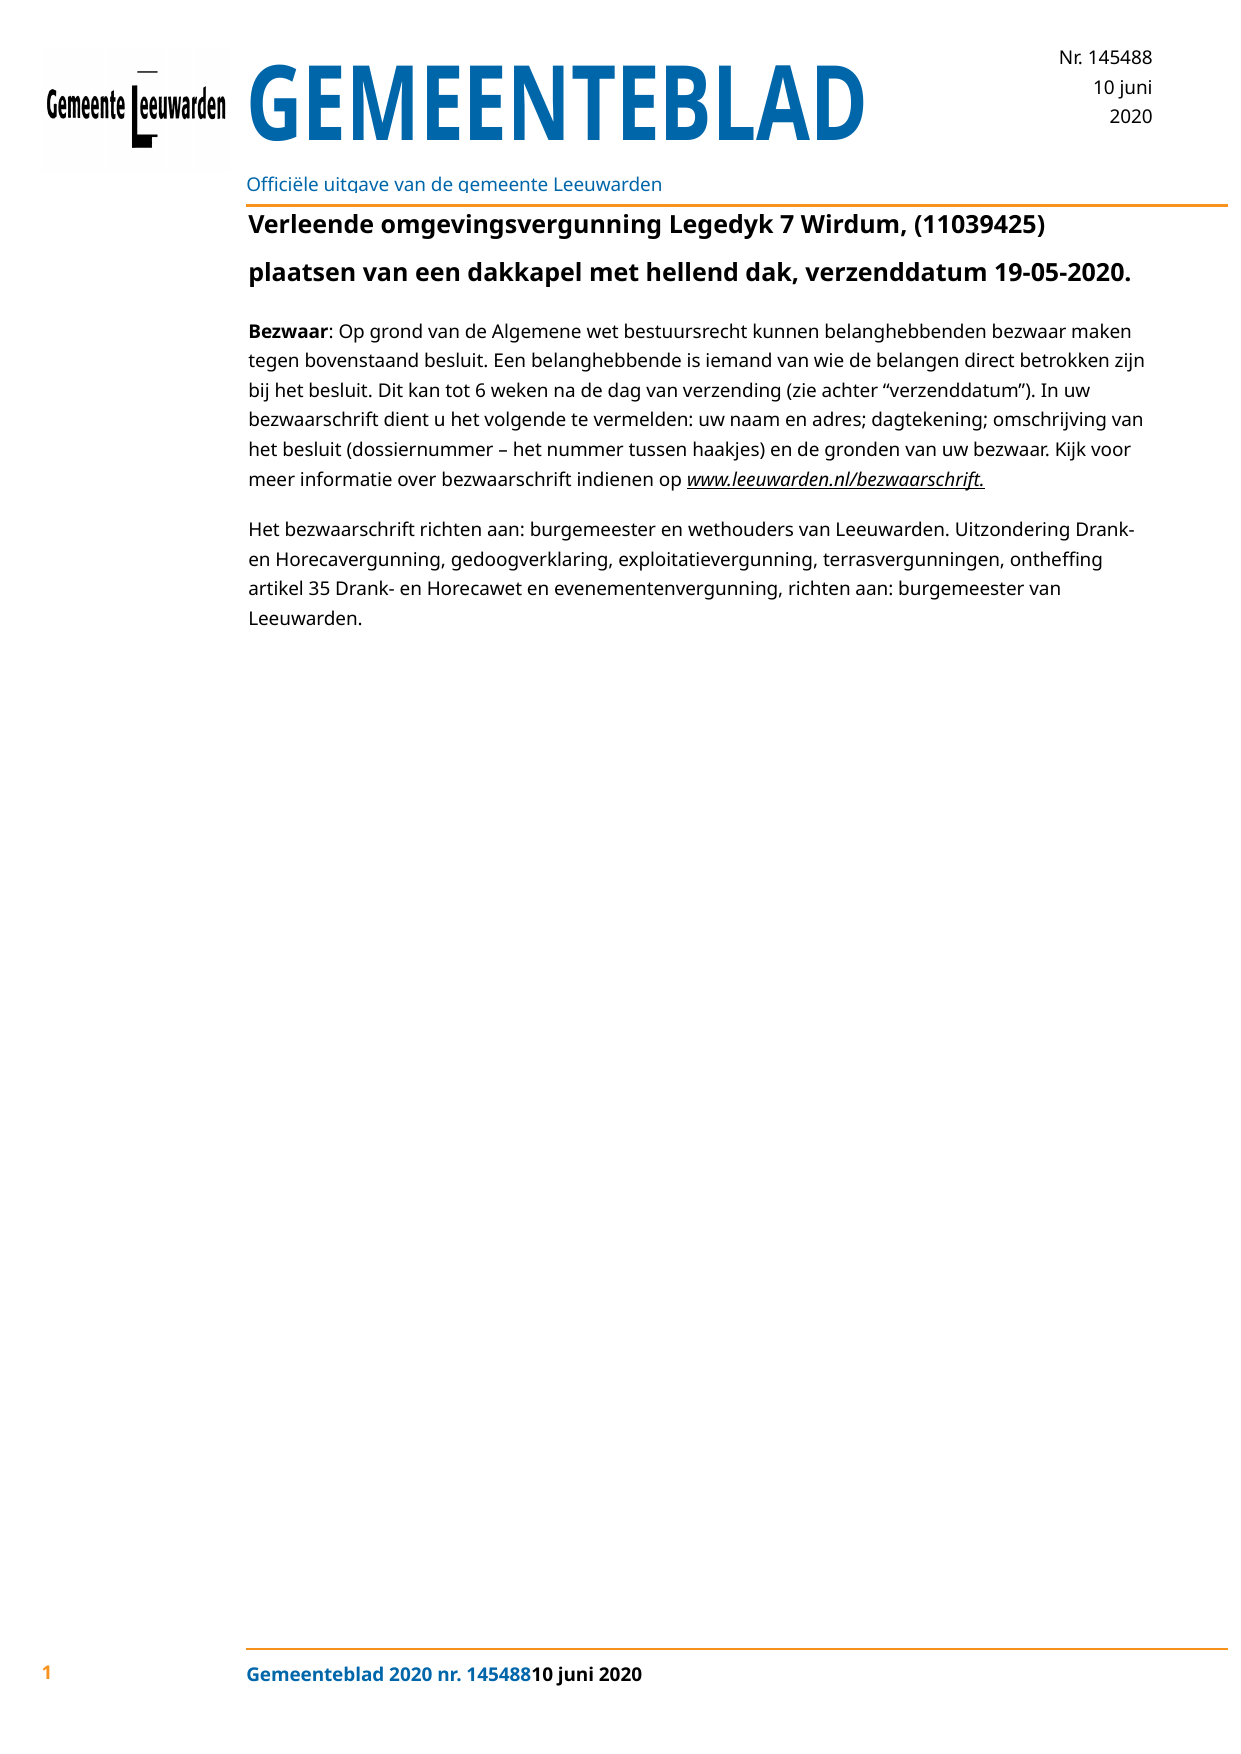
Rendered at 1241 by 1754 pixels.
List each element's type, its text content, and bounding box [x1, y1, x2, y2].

picture [41, 47, 231, 172]
text Het bezwaarschrift richten aan: burgemeester en wethouders van Leeuwarden. Uitzondering Drank- en Horecavergunning, gedoogverklaring, exploitatievergunning, terrasvergunningen, ontheffing artikel 35 Drank- en Horecawet en evenementenvergunning, richten aan: burgemeester van Leeuwarden. [248, 516, 1152, 631]
text Verleende omgevingsvergunning Legedyk 7 Wirdum, (11039425) plaatsen van een dakkapel met hellend dak, verzenddatum 19-05-2020. [248, 207, 1152, 288]
text Bezwaar: Op grond van de Algemene wet bestuursrecht kunnen belanghebbenden bezwaar maken tegen bovenstaand besluit. Een belanghebbende is iemand van wie de belangen direct betrokken zijn bij het besluit. Dit kan tot 6 weken na de dag van verzending (zie achter “verzenddatum”). In uw bezwaarschrift dient u het volgende te vermelden: uw naam en adres; dagtekening; omschrijving van het besluit (dossiernummer – het nummer tussen haakjes) en de gronden van uw bezwaar. Kijk voor meer informatie over bezwaarschrift indienen op www.leeuwarden.nl/bezwaarschrift. [248, 318, 1152, 492]
